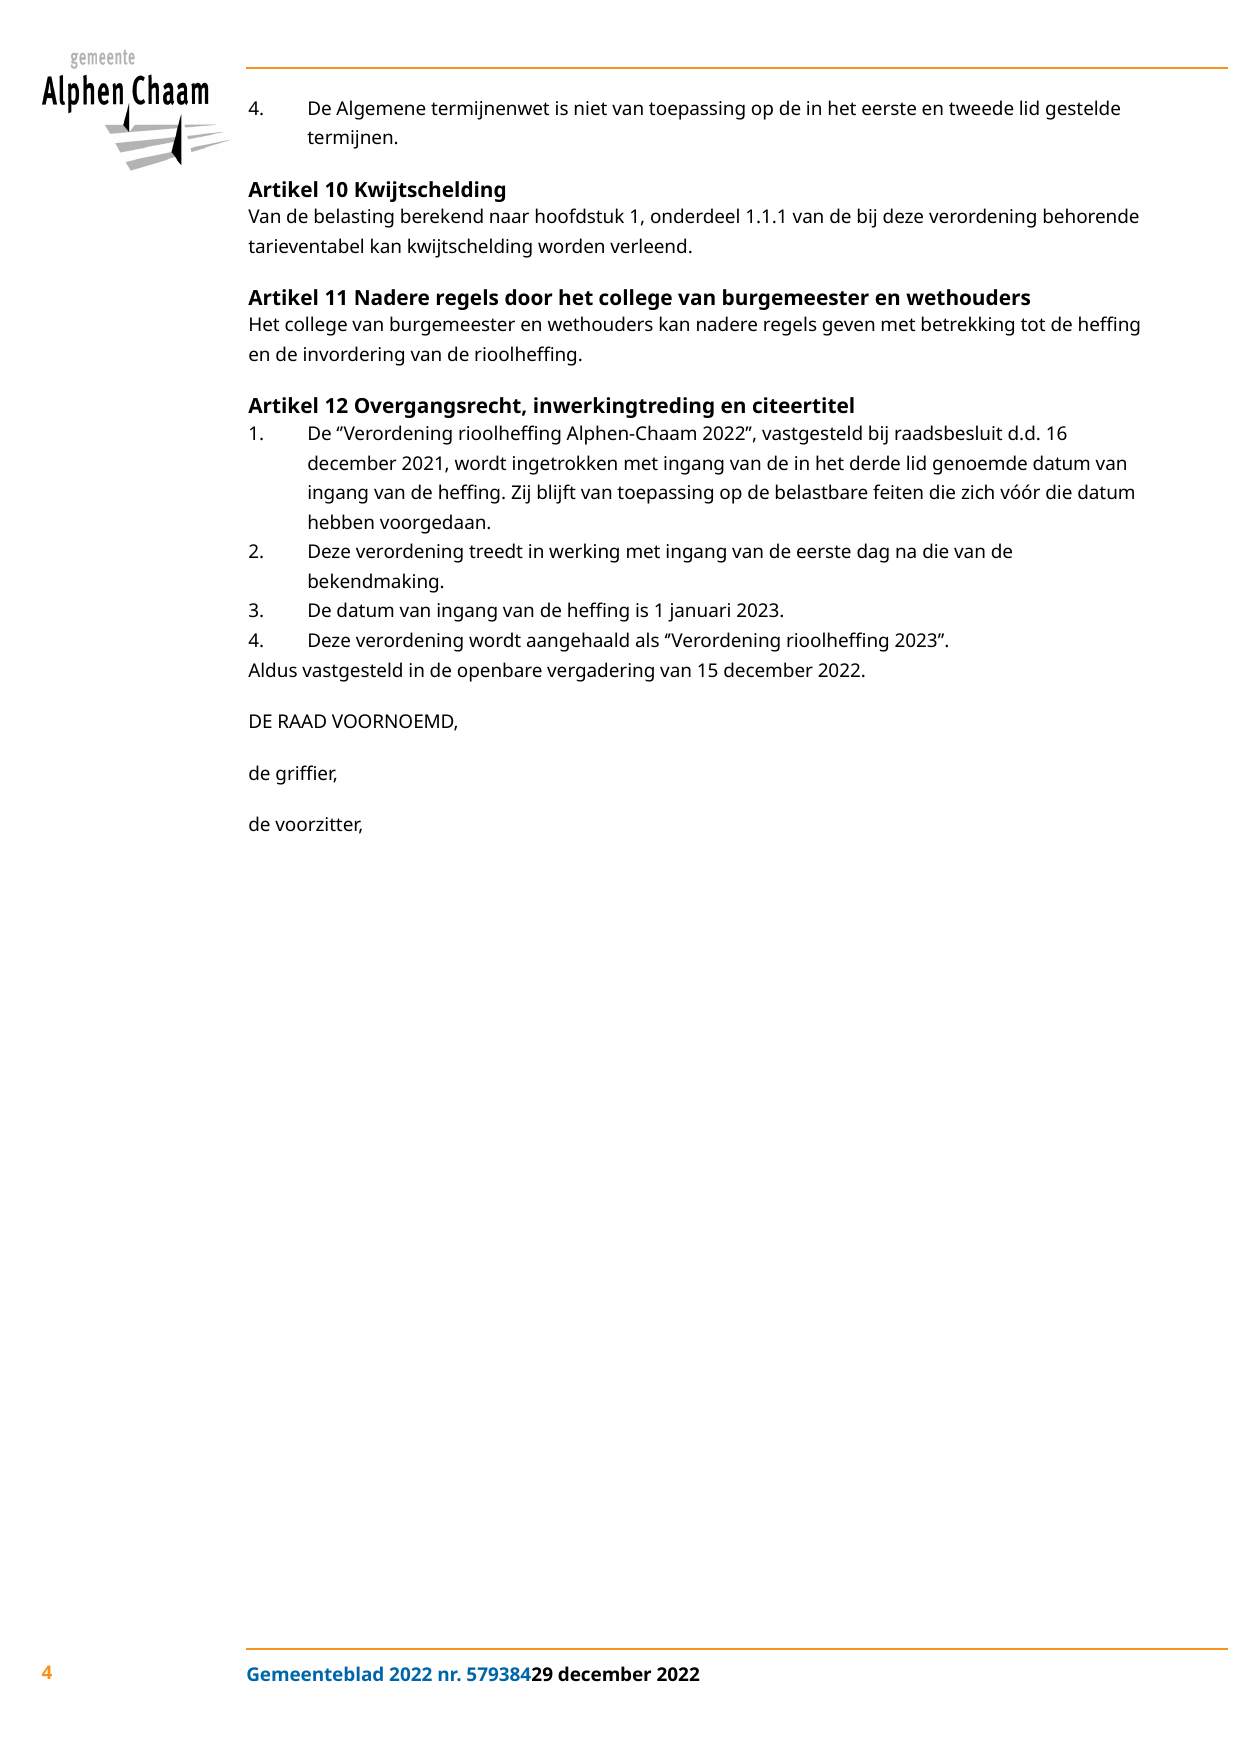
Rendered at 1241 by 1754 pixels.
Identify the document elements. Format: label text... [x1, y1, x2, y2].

text Artikel 10 Kwijtschelding [248, 175, 1152, 203]
text Aldus vastgesteld in de openbare vergadering van 15 december 2022. [248, 657, 1152, 682]
list Deze verordening wordt aangehaald als ‘’Verordening rioolheffing 2023’’. [248, 627, 1152, 653]
list De Algemene termijnenwet is niet van toepassing op de in het eerste en tweede lid gestelde termijnen. [248, 95, 1152, 150]
list Deze verordening treedt in werking met ingang van de eerste dag na die van de bekendmaking. [248, 538, 1152, 594]
text Van de belasting berekend naar hoofdstuk 1, onderdeel 1.1.1 van de bij deze verordening behorende tarieventabel kan kwijtschelding worden verleend. [248, 203, 1152, 258]
picture [41, 47, 231, 172]
text Artikel 11 Nadere regels door het college van burgemeester en wethouders [248, 283, 1152, 312]
text Het college van burgemeester en wethouders kan nadere regels geven met betrekking tot de heffing en de invordering van de rioolheffing. [248, 312, 1152, 367]
text de griffier, [248, 760, 1152, 785]
list De ‘’Verordening rioolheffing Alphen-Chaam 2022’’, vastgesteld bij raadsbesluit d.d. 16 december 2021, wordt ingetrokken met ingang van de in het derde lid genoemde datum van ingang van de heffing. Zij blijft van toepassing op de belastbare feiten die zich vóór die datum hebben voorgedaan. [248, 420, 1152, 534]
text DE RAAD VOORNOEMD, [248, 708, 1152, 734]
list De datum van ingang van de heffing is 1 januari 2023. [248, 598, 1152, 623]
text de voorzitter, [248, 811, 1152, 837]
text Artikel 12 Overgangsrecht, inwerkingtreding en citeertitel [248, 392, 1152, 420]
